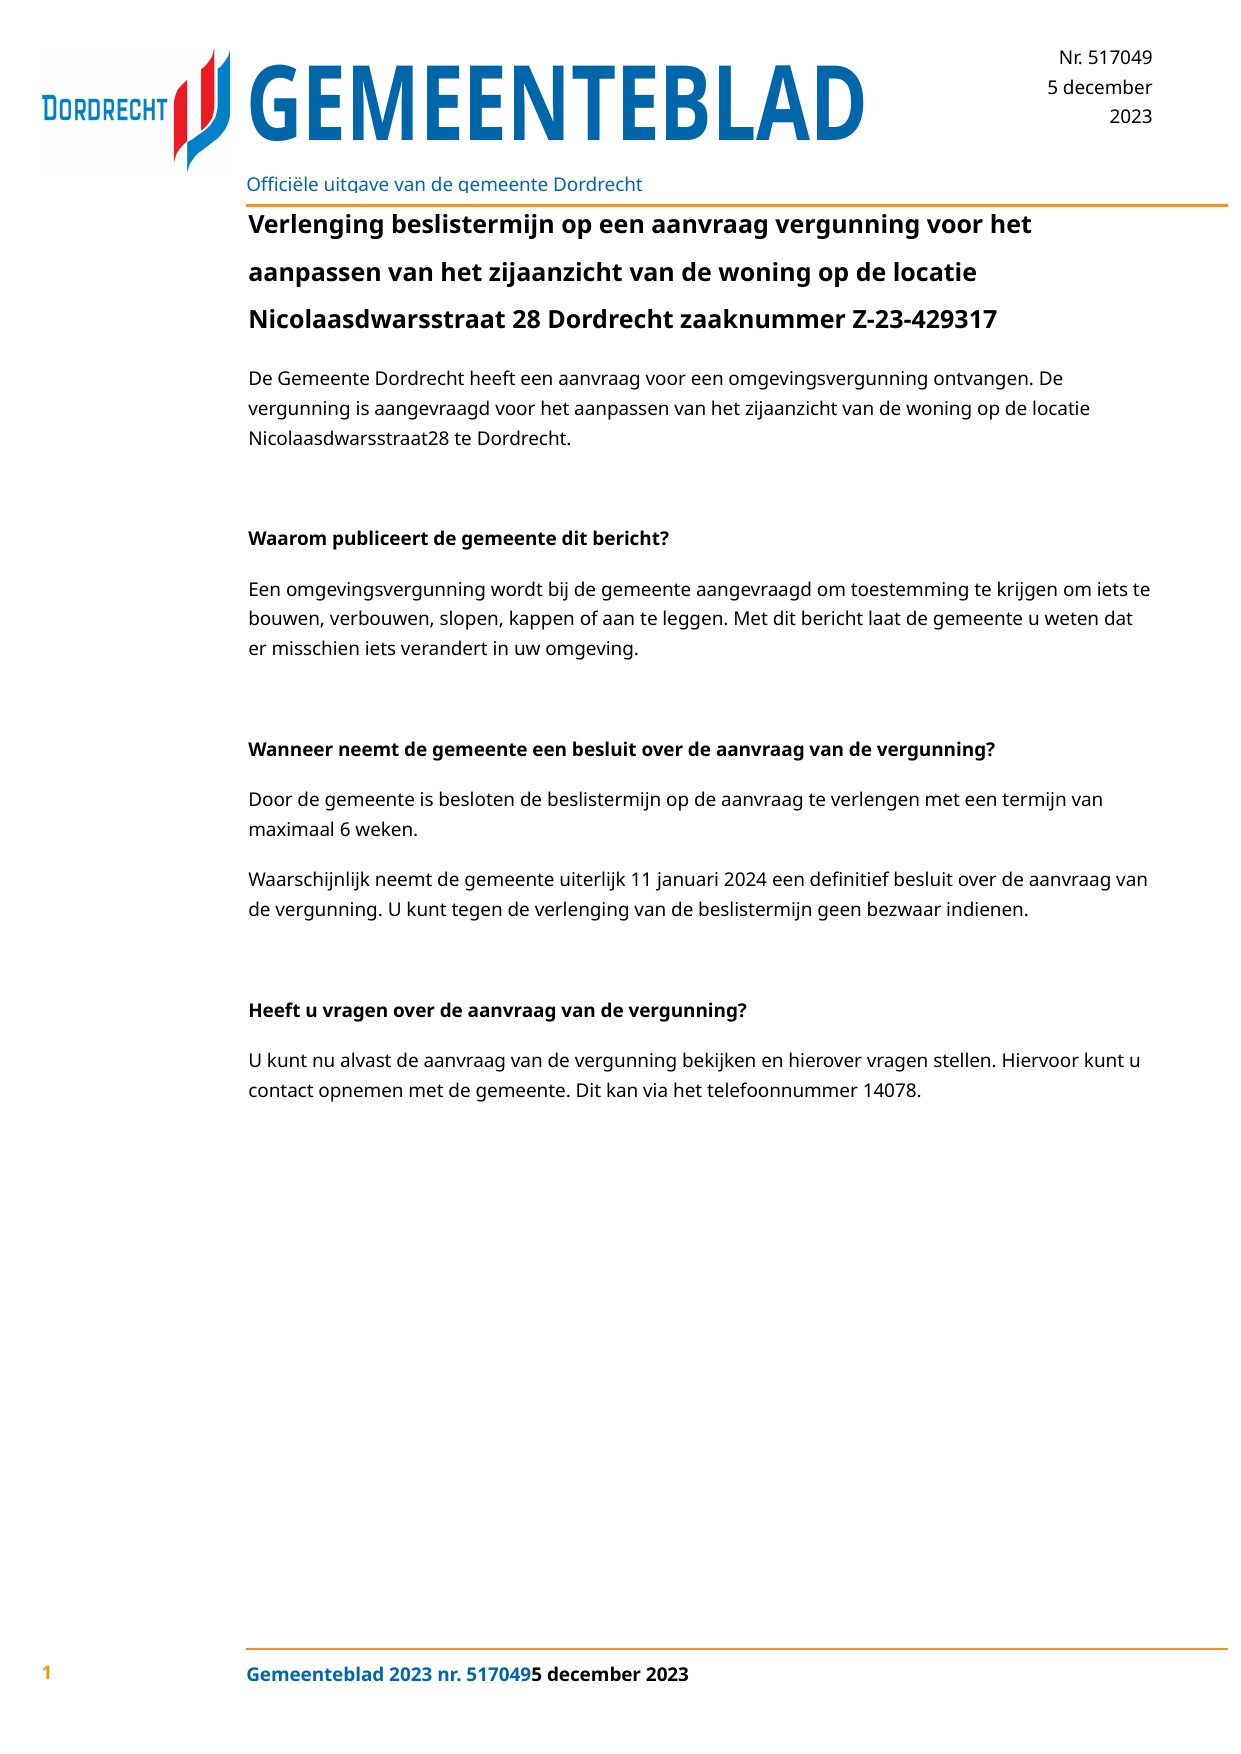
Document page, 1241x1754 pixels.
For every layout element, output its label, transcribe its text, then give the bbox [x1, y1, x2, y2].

picture [41, 47, 231, 172]
text Een omgevingsvergunning wordt bij de gemeente aangevraagd om toestemming te krijgen om iets te bouwen, verbouwen, slopen, kappen of aan te leggen. Met dit bericht laat de gemeente u weten dat er misschien iets verandert in uw omgeving. [248, 576, 1152, 661]
text Waarschijnlijk neemt de gemeente uiterlijk 11 januari 2024 een definitief besluit over de aanvraag van de vergunning. U kunt tegen de verlenging van de beslistermijn geen bezwaar indienen. [248, 866, 1152, 922]
text Door de gemeente is besloten de beslistermijn op de aanvraag te verlengen met een termijn van maximaal 6 weken. [248, 786, 1152, 842]
text U kunt nu alvast de aanvraag van de vergunning bekijken en hierover vragen stellen. Hiervoor kunt u contact opnemen met de gemeente. Dit kan via het telefoonnummer 14078. [248, 1047, 1152, 1102]
text Heeft u vragen over de aanvraag van de vergunning? [248, 997, 1152, 1022]
text De Gemeente Dordrecht heeft een aanvraag voor een omgevingsvergunning ontvangen. De vergunning is aangevraagd voor het aanpassen van het zijaanzicht van de woning op de locatie Nicolaasdwarsstraat28 te Dordrecht. [248, 366, 1152, 450]
text Verlenging beslistermijn op een aanvraag vergunning voor het aanpassen van het zijaanzicht van de woning op de locatie Nicolaasdwarsstraat 28 Dordrecht zaaknummer Z-23-429317 [248, 207, 1152, 336]
text Wanneer neemt de gemeente een besluit over de aanvraag van de vergunning? [248, 736, 1152, 762]
text Waarom publiceert de gemeente dit bericht? [248, 526, 1152, 551]
